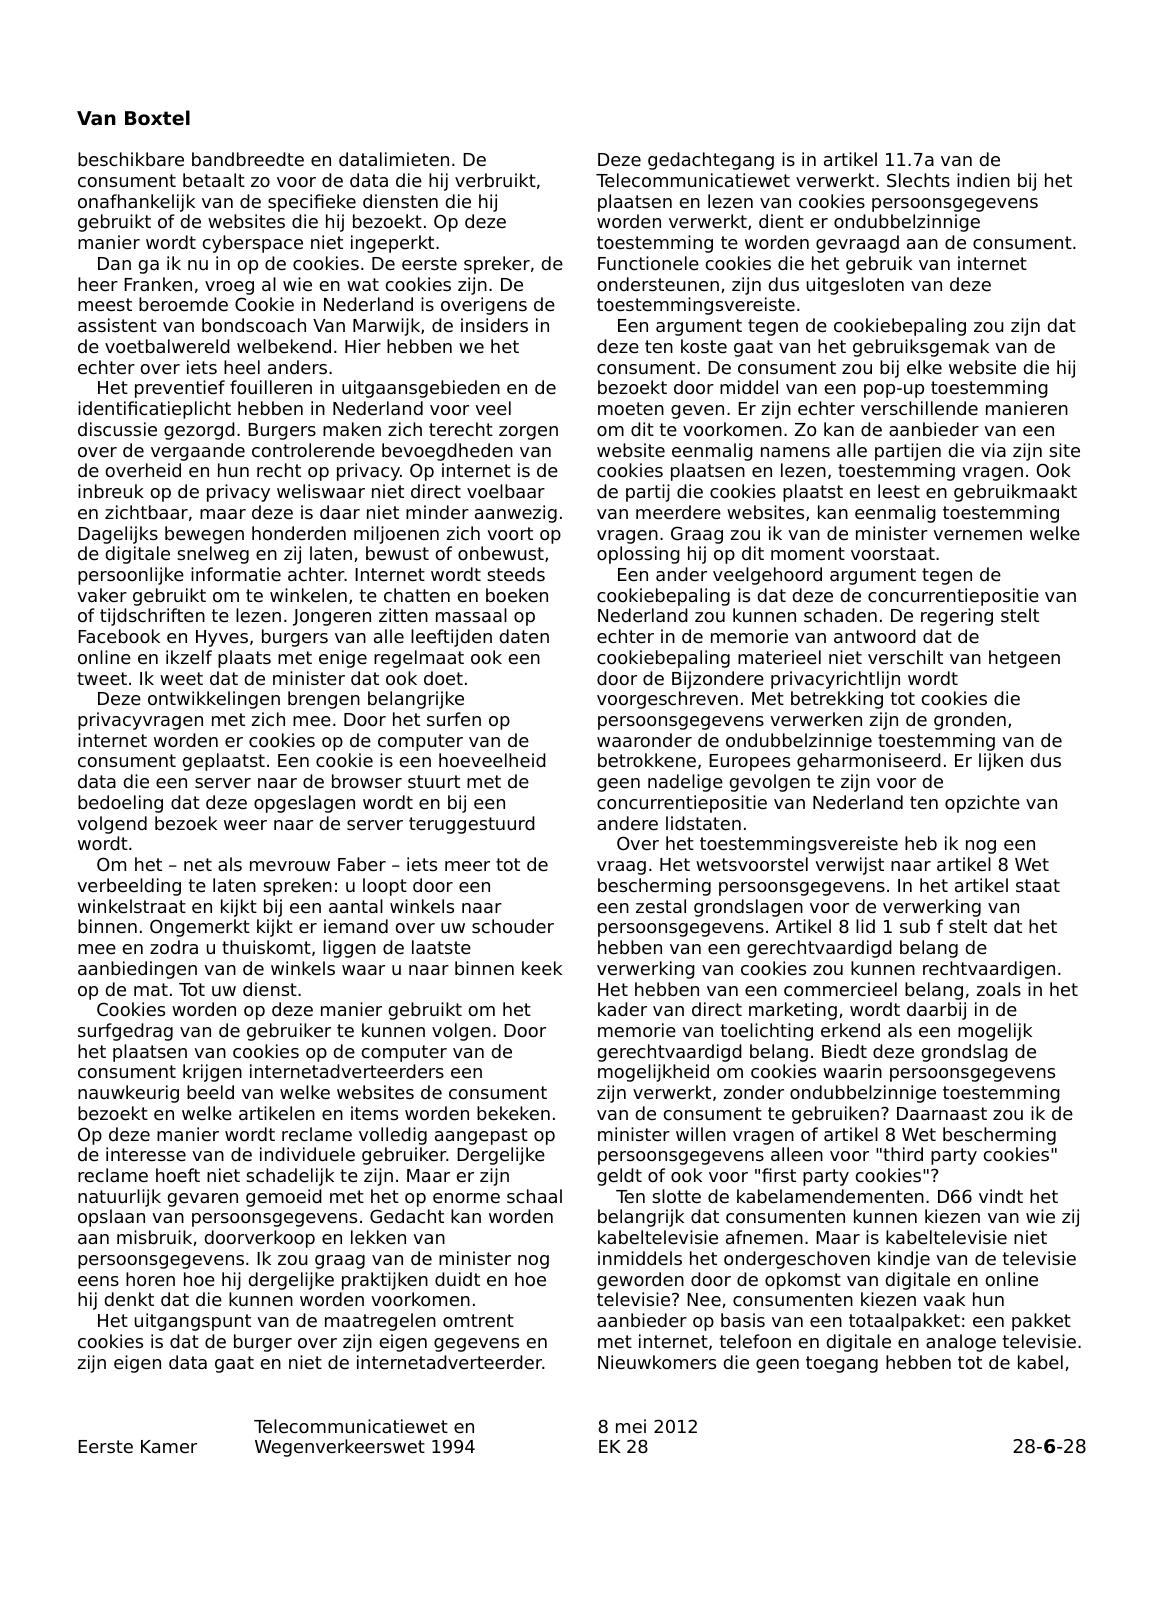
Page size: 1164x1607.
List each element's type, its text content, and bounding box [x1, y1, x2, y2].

text Ten slotte de kabelamendementen. D66 vindt het belangrijk dat consumenten kunnen kiezen van wie zij kabeltelevisie afnemen. Maar is kabeltelevisie niet inmiddels het ondergeschoven kindje van de televisie geworden door de opkomst van digitale en online televisie? Nee, consumenten kiezen vaak hun aanbieder op basis van een totaalpakket: een pakket met internet, telefoon en digitale en analoge televisie. Nieuwkomers die geen toegang hebben tot de kabel, [596, 1187, 1087, 1373]
text Dan ga ik nu in op de cookies. De eerste spreker, de heer Franken, vroeg al wie en wat cookies zijn. De meest beroemde Cookie in Nederland is overigens de assistent van bondscoach Van Marwijk, de insiders in de voetbalwereld welbekend. Hier hebben we het echter over iets heel anders. [77, 254, 567, 378]
text Cookies worden op deze manier gebruikt om het surfgedrag van de gebruiker te kunnen volgen. Door het plaatsen van cookies op de computer van de consument krijgen internetadverteerders een nauwkeurig beeld van welke websites de consument bezoekt en welke artikelen en items worden bekeken. Op deze manier wordt reclame volledig aangepast op de interesse van de individuele gebruiker. Dergelijke reclame hoeft niet schadelijk te zijn. Maar er zijn natuurlijk gevaren gemoeid met het op enorme schaal opslaan van persoonsgegevens. Gedacht kan worden aan misbruik, doorverkoop en lekken van persoonsgegevens. Ik zou graag van de minister nog eens horen hoe hij dergelijke praktijken duidt en hoe hij denkt dat die kunnen worden voorkomen. [77, 1000, 567, 1311]
text Een argument tegen de cookiebepaling zou zijn dat deze ten koste gaat van het gebruiksgemak van de consument. De consument zou bij elke website die hij bezoekt door middel van een pop-up toestemming moeten geven. Er zijn echter verschillende manieren om dit te voorkomen. Zo kan de aanbieder van een website eenmalig namens alle partijen die via zijn site cookies plaatsen en lezen, toestemming vragen. Ook de partij die cookies plaatst en leest en gebruikmaakt van meerdere websites, kan eenmalig toestemming vragen. Graag zou ik van de minister vernemen welke oplossing hij op dit moment voorstaat. [596, 316, 1087, 565]
text Deze ontwikkelingen brengen belangrijke privacyvragen met zich mee. Door het surfen op internet worden er cookies op de computer van de consument geplaatst. Een cookie is een hoeveelheid data die een server naar de browser stuurt met de bedoeling dat deze opgeslagen wordt en bij een volgend bezoek weer naar de server teruggestuurd wordt. [77, 689, 567, 855]
text Om het – net als mevrouw Faber – iets meer tot de verbeelding te laten spreken: u loopt door een winkelstraat en kijkt bij een aantal winkels naar binnen. Ongemerkt kijkt er iemand over uw schouder mee en zodra u thuiskomt, liggen de laatste aanbiedingen van de winkels waar u naar binnen keek op de mat. Tot uw dienst. [77, 855, 567, 1000]
text beschikbare bandbreedte en datalimieten. De consument betaalt zo voor de data die hij verbruikt, onafhankelijk van de specifieke diensten die hij gebruikt of de websites die hij bezoekt. Op deze manier wordt cyberspace niet ingeperkt. [77, 150, 567, 254]
text Over het toestemmingsvereiste heb ik nog een vraag. Het wetsvoorstel verwijst naar artikel 8 Wet bescherming persoonsgegevens. In het artikel staat een zestal grondslagen voor de verwerking van persoonsgegevens. Artikel 8 lid 1 sub f stelt dat het hebben van een gerechtvaardigd belang de verwerking van cookies zou kunnen rechtvaardigen. Het hebben van een commercieel belang, zoals in het kader van direct marketing, wordt daarbij in de memorie van toelichting erkend als een mogelijk gerechtvaardigd belang. Biedt deze grondslag de mogelijkheid om cookies waarin persoonsgegevens zijn verwerkt, zonder ondubbelzinnige toestemming van de consument te gebruiken? Daarnaast zou ik de minister willen vragen of artikel 8 Wet bescherming persoonsgegevens alleen voor "third party cookies" geldt of ook voor "first party cookies"? [596, 834, 1087, 1187]
text Het preventief fouilleren in uitgaansgebieden en de identificatieplicht hebben in Nederland voor veel discussie gezorgd. Burgers maken zich terecht zorgen over de vergaande controlerende bevoegdheden van de overheid en hun recht op privacy. Op internet is de inbreuk op de privacy weliswaar niet direct voelbaar en zichtbaar, maar deze is daar niet minder aanwezig. Dagelijks bewegen honderden miljoenen zich voort op de digitale snelweg en zij laten, bewust of onbewust, persoonlijke informatie achter. Internet wordt steeds vaker gebruikt om te winkelen, te chatten en boeken of tijdschriften te lezen. Jongeren zitten massaal op Facebook en Hyves, burgers van alle leeftijden daten online en ikzelf plaats met enige regelmaat ook een tweet. Ik weet dat de minister dat ook doet. [77, 378, 567, 689]
text Het uitgangspunt van de maatregelen omtrent cookies is dat de burger over zijn eigen gegevens en zijn eigen data gaat en niet de internetadverteerder. [77, 1311, 567, 1373]
text Deze gedachtegang is in artikel 11.7a van de Telecommunicatiewet verwerkt. Slechts indien bij het plaatsen en lezen van cookies persoonsgegevens worden verwerkt, dient er ondubbelzinnige toestemming te worden gevraagd aan de consument. Functionele cookies die het gebruik van internet ondersteunen, zijn dus uitgesloten van deze toestemmingsvereiste. [596, 150, 1087, 316]
text Een ander veelgehoord argument tegen de cookiebepaling is dat deze de concurrentiepositie van Nederland zou kunnen schaden. De regering stelt echter in de memorie van antwoord dat de cookiebepaling materieel niet verschilt van hetgeen door de Bijzondere privacyrichtlijn wordt voorgeschreven. Met betrekking tot cookies die persoonsgegevens verwerken zijn de gronden, waaronder de ondubbelzinnige toestemming van de betrokkene, Europees geharmoniseerd. Er lijken dus geen nadelige gevolgen te zijn voor de concurrentiepositie van Nederland ten opzichte van andere lidstaten. [596, 565, 1087, 834]
